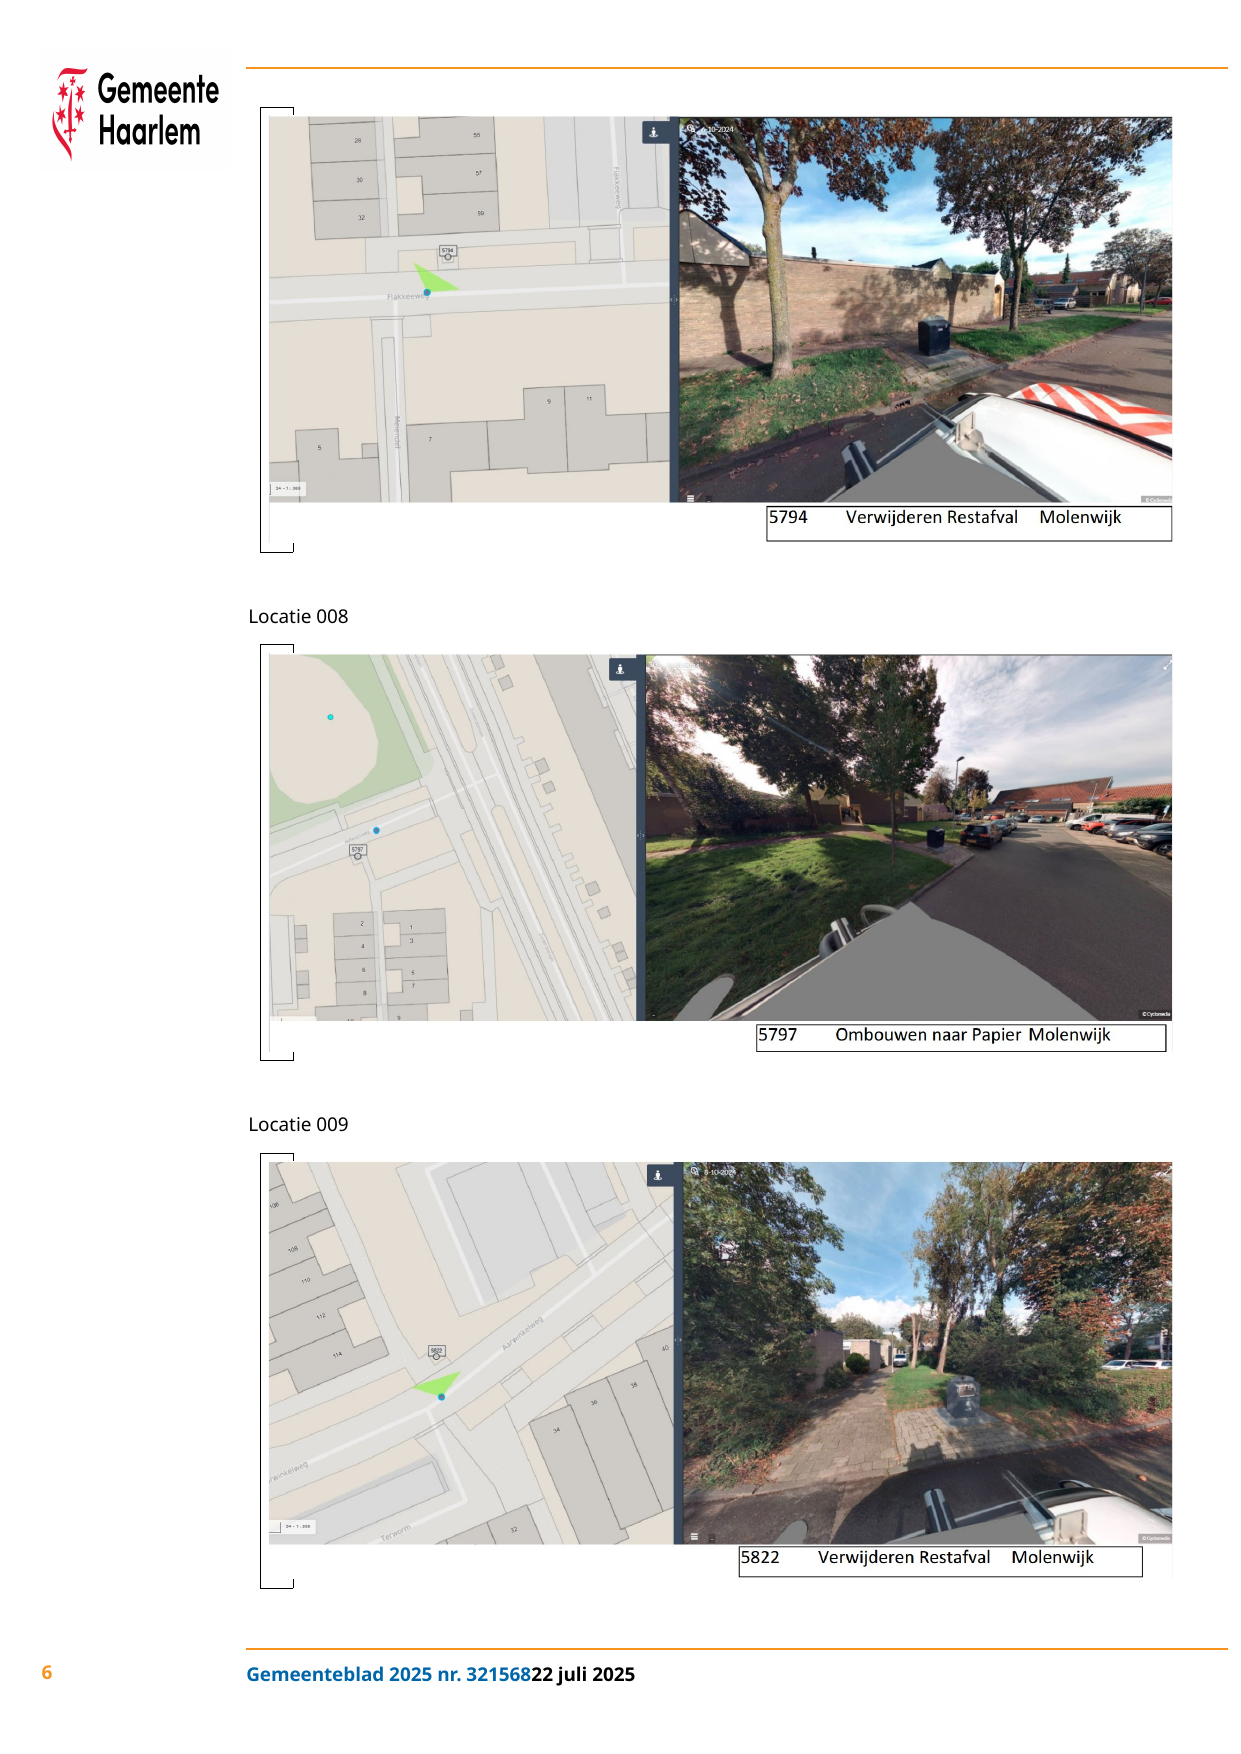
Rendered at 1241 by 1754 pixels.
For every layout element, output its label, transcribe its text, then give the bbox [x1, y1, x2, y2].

text Locatie 008 [248, 603, 1152, 628]
picture [268, 115, 1173, 543]
picture [268, 653, 1173, 1052]
picture [268, 1161, 1173, 1579]
text Locatie 009 [248, 1111, 1152, 1137]
picture [41, 47, 231, 172]
